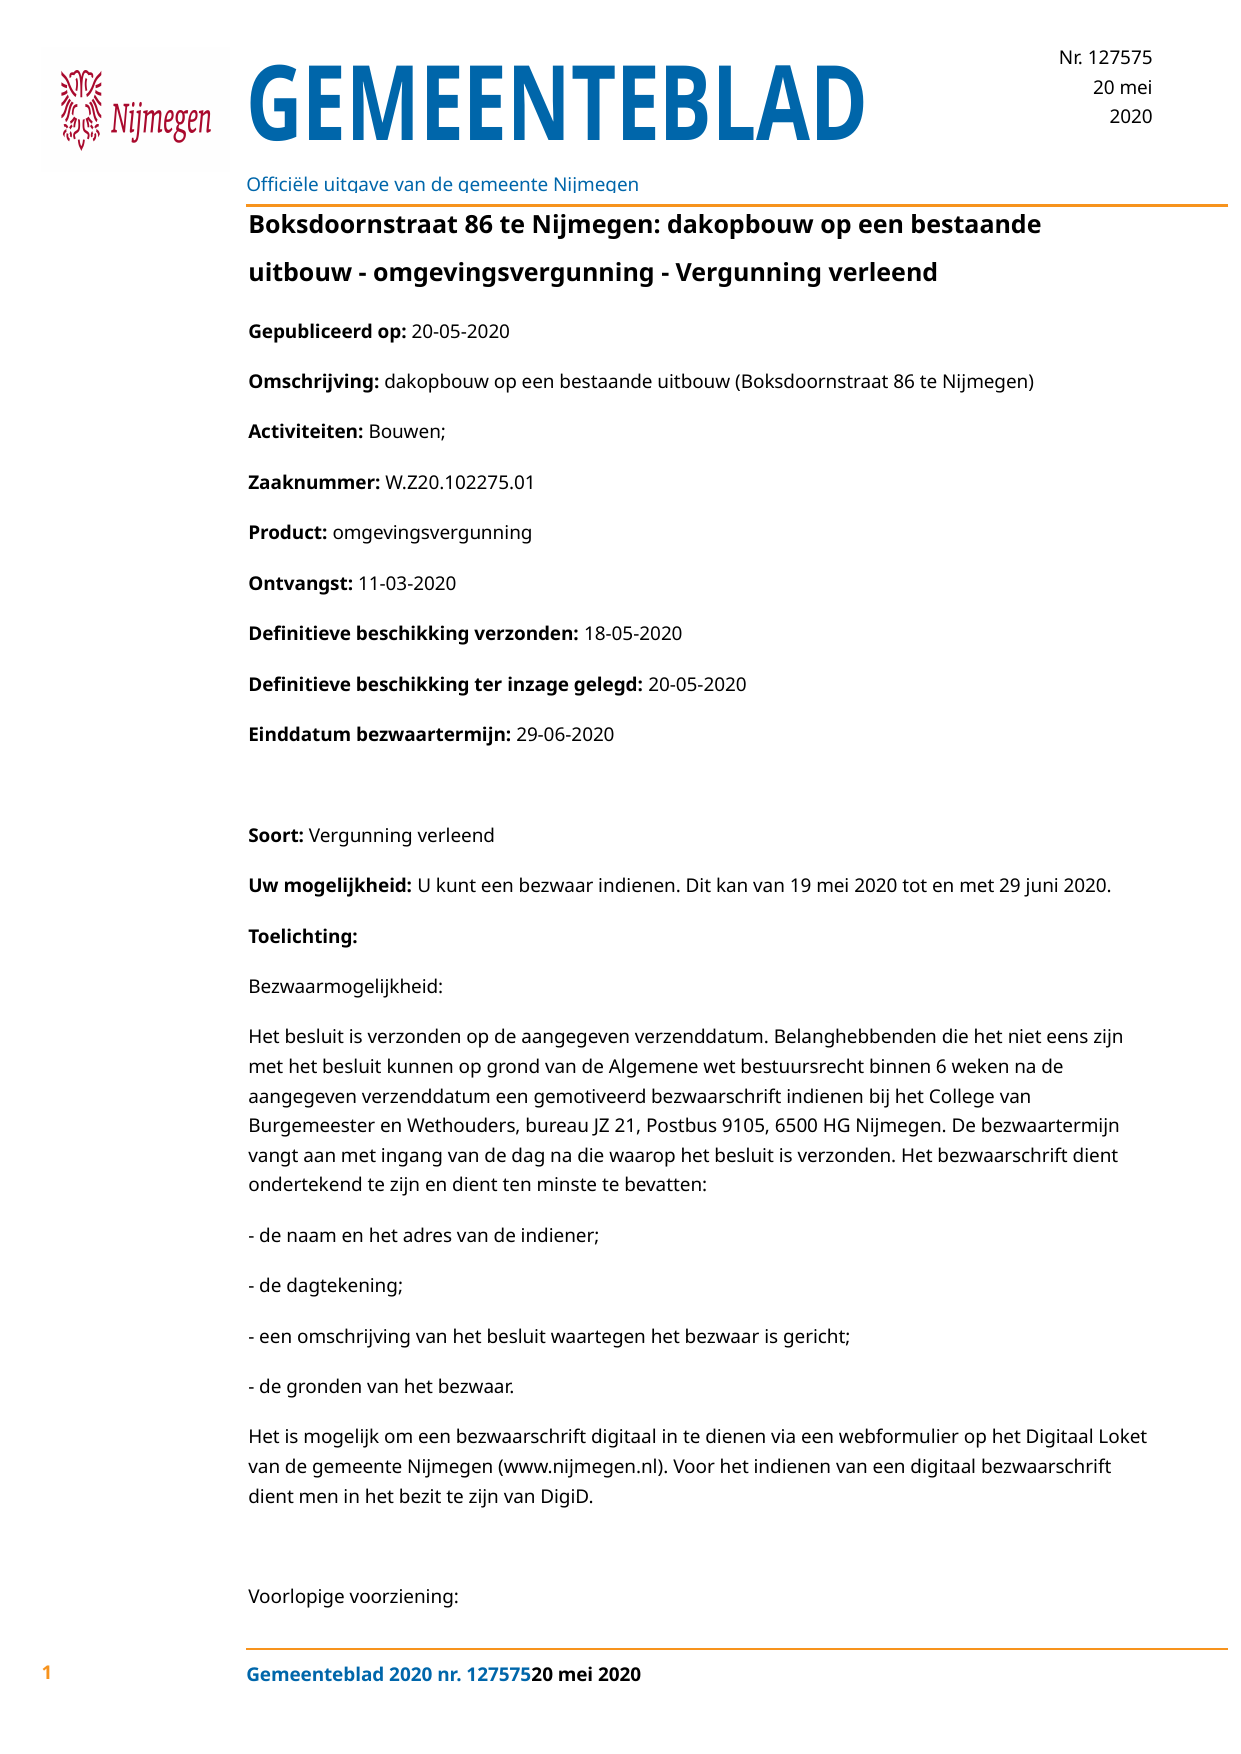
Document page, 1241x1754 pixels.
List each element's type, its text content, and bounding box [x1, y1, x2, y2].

text Activiteiten: Bouwen; [248, 419, 1152, 444]
text - de dagtekening; [248, 1272, 1152, 1298]
text - de naam en het adres van de indiener; [248, 1222, 1152, 1248]
text Bezwaarmogelijkheid: [248, 973, 1152, 999]
text Soort: Vergunning verleend [248, 822, 1152, 848]
text Ontvangst: 11-03-2020 [248, 570, 1152, 596]
text Omschrijving: dakopbouw op een bestaande uitbouw (Boksdoornstraat 86 te Nijmegen) [248, 368, 1152, 394]
text Gepubliceerd op: 20-05-2020 [248, 318, 1152, 344]
text Het besluit is verzonden op de aangegeven verzenddatum. Belanghebbenden die het niet eens zijn met het besluit kunnen op grond van de Algemene wet bestuursrecht binnen 6 weken na de aangegeven verzenddatum een gemotiveerd bezwaarschrift indienen bij het College van Burgemeester en Wethouders, bureau JZ 21, Postbus 9105, 6500 HG Nijmegen. De bezwaartermijn vangt aan met ingang van de dag na die waarop het besluit is verzonden. Het bezwaarschrift dient ondertekend te zijn en dient ten minste te bevatten: [248, 1024, 1152, 1197]
text - de gronden van het bezwaar. [248, 1373, 1152, 1399]
text Zaaknummer: W.Z20.102275.01 [248, 469, 1152, 495]
text Einddatum bezwaartermijn: 29-06-2020 [248, 721, 1152, 747]
text Uw mogelijkheid: U kunt een bezwaar indienen. Dit kan van 19 mei 2020 tot en met 29 juni 2020. [248, 872, 1152, 898]
picture [41, 47, 231, 172]
text Product: omgevingsvergunning [248, 519, 1152, 545]
text Toelichting: [248, 923, 1152, 949]
text Boksdoornstraat 86 te Nijmegen: dakopbouw op een bestaande uitbouw - omgevingsvergunning - Vergunning verleend [248, 207, 1152, 288]
text Het is mogelijk om een bezwaarschrift digitaal in te dienen via een webformulier op het Digitaal Loket van de gemeente Nijmegen (www.nijmegen.nl). Voor het indienen van een digitaal bezwaarschrift dient men in het bezit te zijn van DigiD. [248, 1424, 1152, 1509]
text Voorlopige voorziening: [248, 1584, 1152, 1609]
text Definitieve beschikking ter inzage gelegd: 20-05-2020 [248, 671, 1152, 697]
text - een omschrijving van het besluit waartegen het bezwaar is gericht; [248, 1323, 1152, 1349]
text Definitieve beschikking verzonden: 18-05-2020 [248, 620, 1152, 646]
